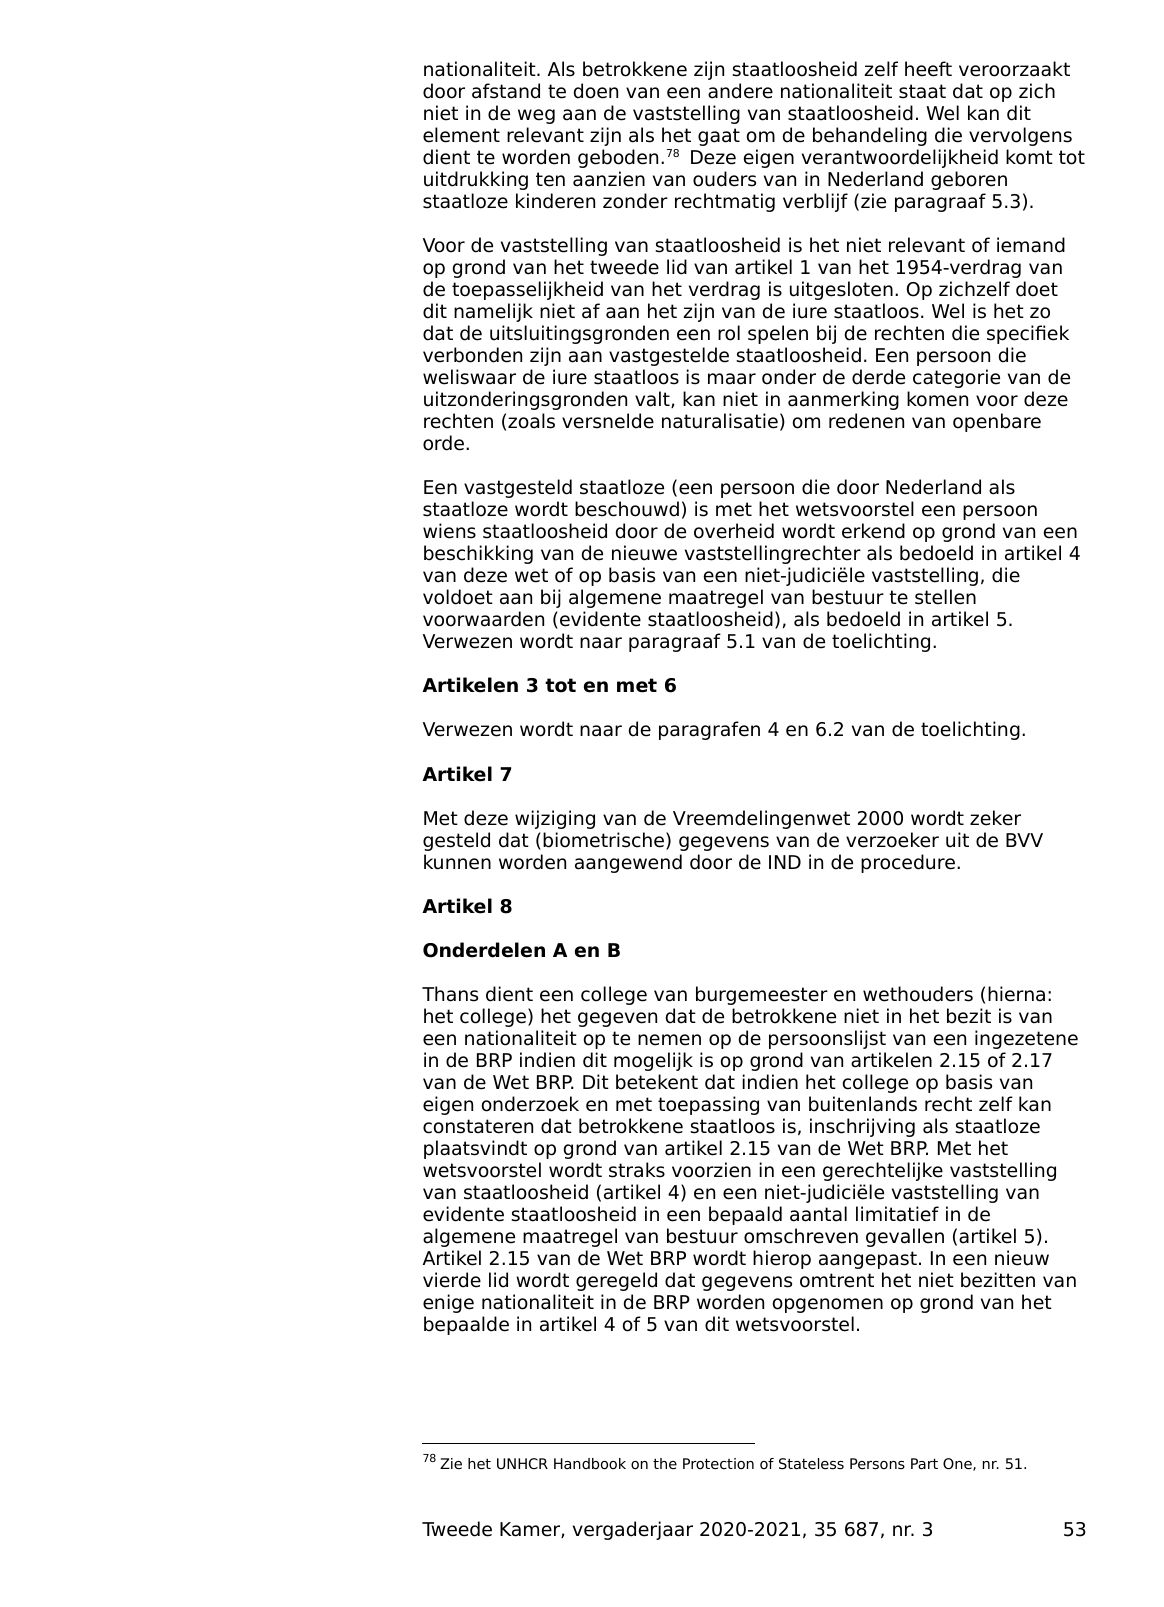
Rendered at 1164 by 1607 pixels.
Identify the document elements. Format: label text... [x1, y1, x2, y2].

subtitle Artikelen 3 tot en met 6 [422, 675, 1087, 697]
subtitle Artikel 7 [422, 763, 1087, 785]
text Met deze wijziging van de Vreemdelingenwet 2000 wordt zeker gesteld dat (biometrische) gegevens van de verzoeker uit de BVV kunnen worden aangewend door de IND in de procedure. [422, 808, 1087, 873]
text nationaliteit. Als betrokkene zijn staatloosheid zelf heeft veroorzaakt door afstand te doen van een andere nationaliteit staat dat op zich niet in de weg aan de vaststelling van staatloosheid. Wel kan dit element relevant zijn als het gaat om de behandeling die vervolgens dient te worden geboden. Deze eigen verantwoordelijkheid komt tot uitdrukking ten aanzien van ouders van in Nederland geboren staatloze kinderen zonder rechtmatig verblijf (zie paragraaf 5.3). [422, 59, 1087, 213]
subtitle Onderdelen A en B [422, 940, 1087, 962]
subtitle Artikel 8 [422, 896, 1087, 918]
text Een vastgesteld staatloze (een persoon die door Nederland als staatloze wordt beschouwd) is met het wetsvoorstel een persoon wiens staatloosheid door de overheid wordt erkend op grond van een beschikking van de nieuwe vaststellingrechter als bedoeld in artikel 4 van deze wet of op basis van een niet-judiciële vaststelling, die voldoet aan bij algemene maatregel van bestuur te stellen voorwaarden (evidente staatloosheid), als bedoeld in artikel 5. Verwezen wordt naar paragraaf 5.1 van de toelichting. [422, 477, 1087, 653]
text Zie het UNHCR Handbook on the Protection of Stateless Persons Part One, nr. 51. [422, 1452, 1087, 1474]
text Verwezen wordt naar de paragrafen 4 en 6.2 van de toelichting. [422, 719, 1087, 741]
text Voor de vaststelling van staatloosheid is het niet relevant of iemand op grond van het tweede lid van artikel 1 van het 1954-verdrag van de toepasselijkheid van het verdrag is uitgesloten. Op zichzelf doet dit namelijk niet af aan het zijn van de iure staatloos. Wel is het zo dat de uitsluitingsgronden een rol spelen bij de rechten die specifiek verbonden zijn aan vastgestelde staatloosheid. Een persoon die weliswaar de iure staatloos is maar onder de derde categorie van de uitzonderingsgronden valt, kan niet in aanmerking komen voor deze rechten (zoals versnelde naturalisatie) om redenen van openbare orde. [422, 235, 1087, 455]
text Thans dient een college van burgemeester en wethouders (hierna: het college) het gegeven dat de betrokkene niet in het bezit is van een nationaliteit op te nemen op de persoonslijst van een ingezetene in de BRP indien dit mogelijk is op grond van artikelen 2.15 of 2.17 van de Wet BRP. Dit betekent dat indien het college op basis van eigen onderzoek en met toepassing van buitenlands recht zelf kan constateren dat betrokkene staatloos is, inschrijving als staatloze plaatsvindt op grond van artikel 2.15 van de Wet BRP. Met het wetsvoorstel wordt straks voorzien in een gerechtelijke vaststelling van staatloosheid (artikel 4) en een niet-judiciële vaststelling van evidente staatloosheid in een bepaald aantal limitatief in de algemene maatregel van bestuur omschreven gevallen (artikel 5). Artikel 2.15 van de Wet BRP wordt hierop aangepast. In een nieuw vierde lid wordt geregeld dat gegevens omtrent het niet bezitten van enige nationaliteit in de BRP worden opgenomen op grond van het bepaalde in artikel 4 of 5 van dit wetsvoorstel. [422, 984, 1087, 1336]
